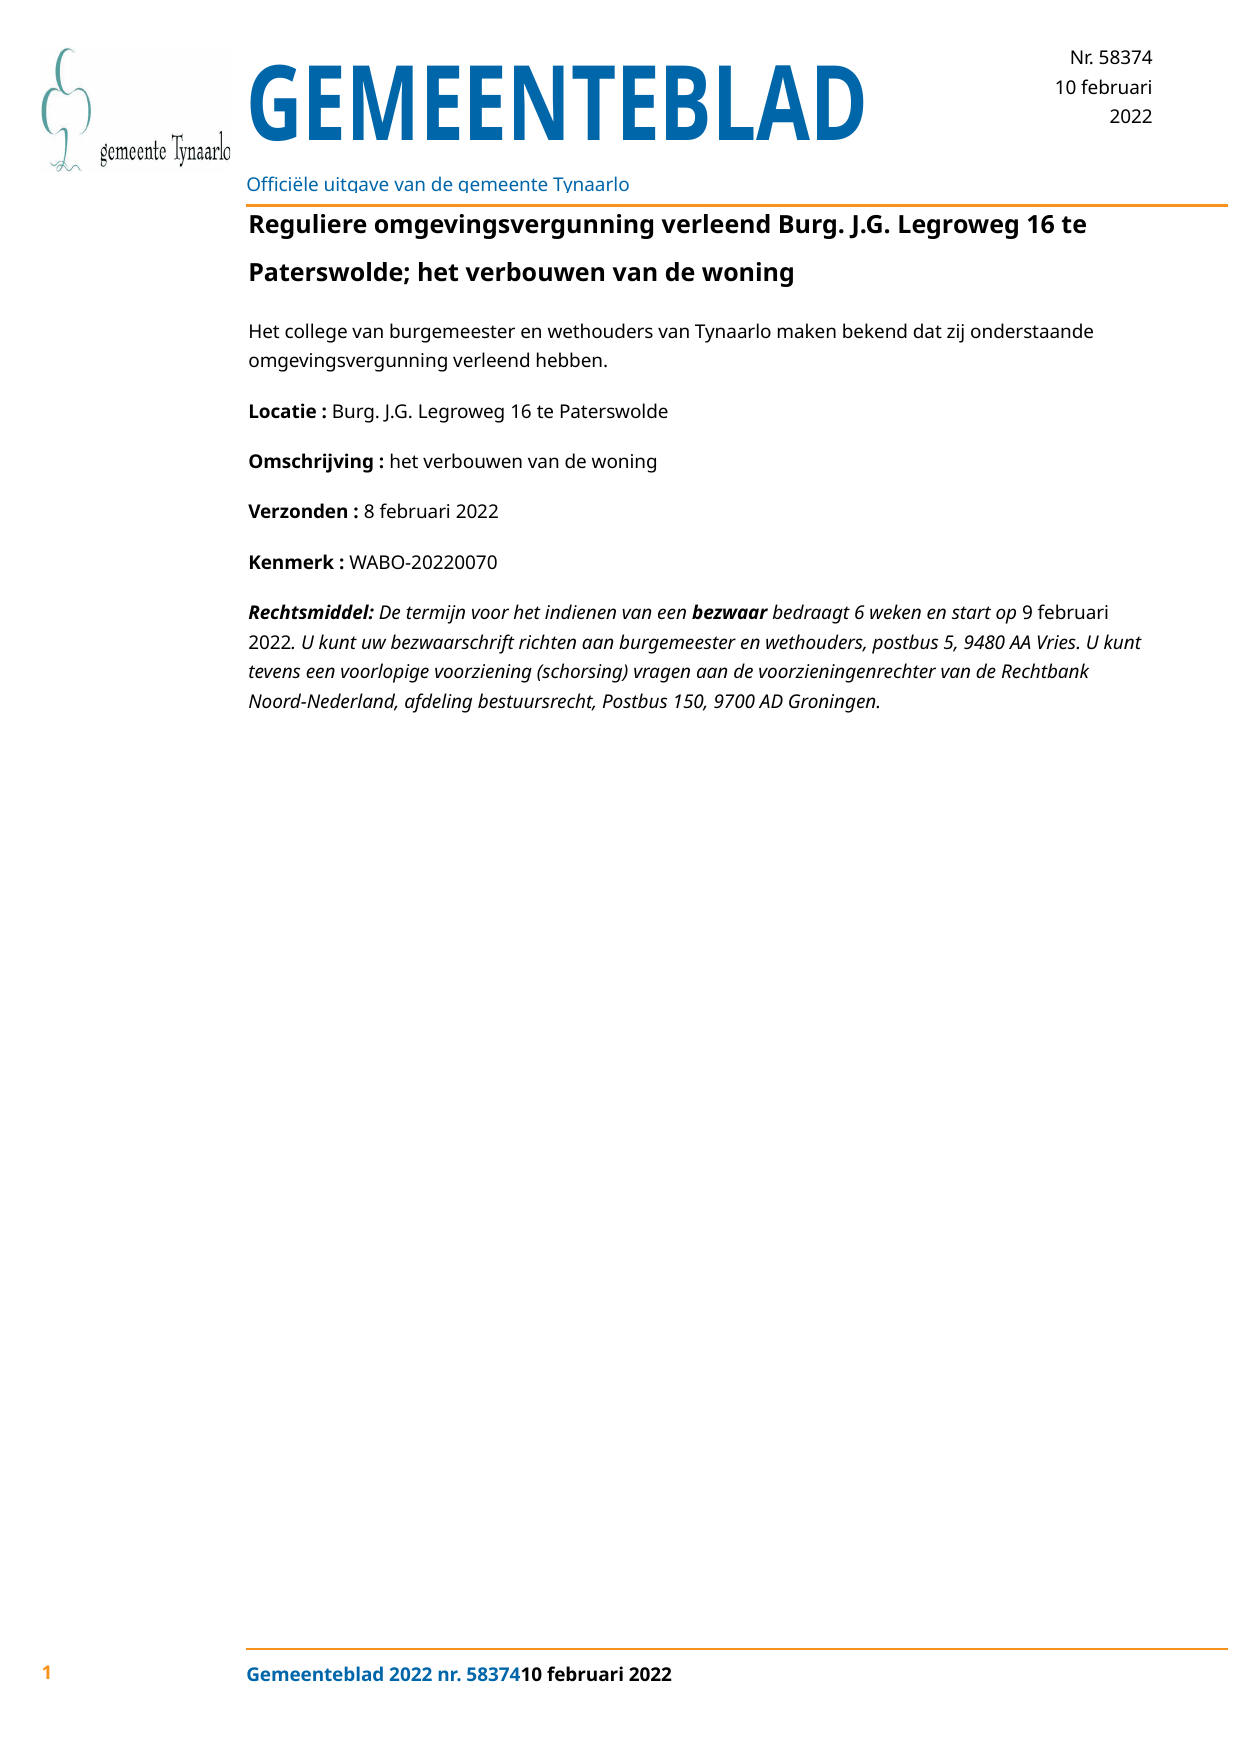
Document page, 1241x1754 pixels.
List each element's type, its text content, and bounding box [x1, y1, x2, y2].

text Reguliere omgevingsvergunning verleend Burg. J.G. Legroweg 16 te Paterswolde; het verbouwen van de woning [248, 207, 1152, 288]
text Rechtsmiddel: De termijn voor het indienen van een bezwaar bedraagt 6 weken en start op 9 februari 2022. U kunt uw bezwaarschrift richten aan burgemeester en wethouders, postbus 5, 9480 AA Vries. U kunt tevens een voorlopige voorziening (schorsing) vragen aan de voorzieningenrechter van de Rechtbank Noord-Nederland, afdeling bestuursrecht, Postbus 150, 9700 AD Groningen. [248, 599, 1152, 714]
picture [41, 47, 231, 172]
text Omschrijving : het verbouwen van de woning [248, 448, 1152, 474]
text Verzonden : 8 februari 2022 [248, 499, 1152, 524]
text Het college van burgemeester en wethouders van Tynaarlo maken bekend dat zij onderstaande omgevingsvergunning verleend hebben. [248, 318, 1152, 373]
text Locatie : Burg. J.G. Legroweg 16 te Paterswolde [248, 398, 1152, 424]
text Kenmerk : WABO-20220070 [248, 549, 1152, 575]
